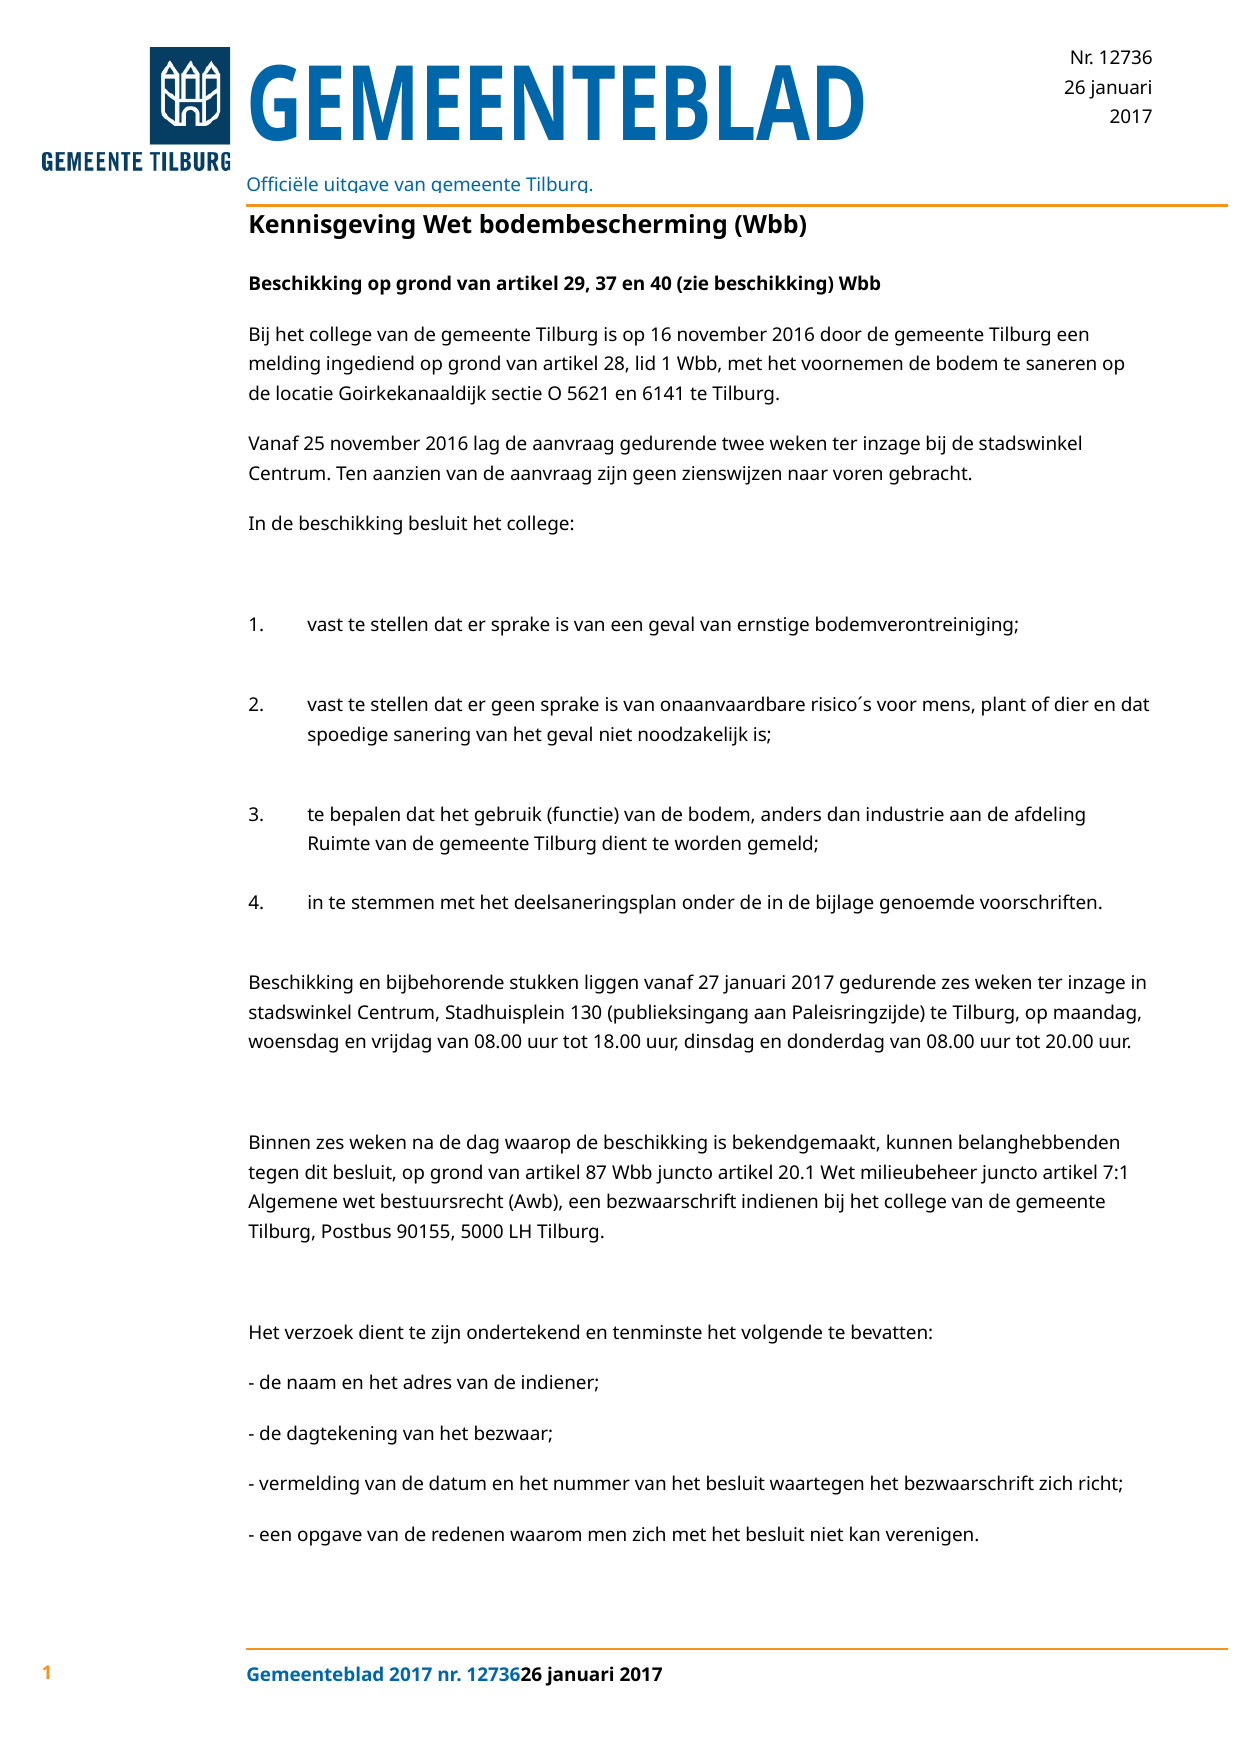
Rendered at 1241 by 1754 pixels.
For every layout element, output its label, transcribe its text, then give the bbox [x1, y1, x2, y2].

text - de dagtekening van het bezwaar; [248, 1420, 1152, 1446]
text Bij het college van de gemeente Tilburg is op 16 november 2016 door de gemeente Tilburg een melding ingediend op grond van artikel 28, lid 1 Wbb, met het voornemen de bodem te saneren op de locatie Goirkekanaaldijk sectie O 5621 en 6141 te Tilburg. [248, 321, 1152, 406]
list te bepalen dat het gebruik (functie) van de bodem, anders dan industrie aan de afdeling Ruimte van de gemeente Tilburg dient te worden gemeld; [248, 801, 1152, 856]
text Binnen zes weken na de dag waarop de beschikking is bekendgemaakt, kunnen belanghebbenden tegen dit besluit, op grond van artikel 87 Wbb juncto artikel 20.1 Wet milieubeheer juncto artikel 7:1 Algemene wet bestuursrecht (Awb), een bezwaarschrift indienen bij het college van de gemeente Tilburg, Postbus 90155, 5000 LH Tilburg. [248, 1129, 1152, 1244]
text Beschikking op grond van artikel 29, 37 en 40 (zie beschikking) Wbb [248, 270, 1152, 296]
text Het verzoek dient te zijn ondertekend en tenminste het volgende te bevatten: [248, 1319, 1152, 1345]
text - de naam en het adres van de indiener; [248, 1369, 1152, 1395]
text Vanaf 25 november 2016 lag de aanvraag gedurende twee weken ter inzage bij de stadswinkel Centrum. Ten aanzien van de aanvraag zijn geen zienswijzen naar voren gebracht. [248, 430, 1152, 486]
list vast te stellen dat er geen sprake is van onaanvaardbare risico´s voor mens, plant of dier en dat spoedige sanering van het geval niet noodzakelijk is; [248, 691, 1152, 746]
text - vermelding van de datum en het nummer van het besluit waartegen het bezwaarschrift zich richt; [248, 1470, 1152, 1496]
text - een opgave van de redenen waarom men zich met het besluit niet kan verenigen. [248, 1521, 1152, 1546]
list in te stemmen met het deelsaneringsplan onder de in de bijlage genoemde voorschriften. [248, 889, 1152, 915]
list vast te stellen dat er sprake is van een geval van ernstige bodemverontreiniging; [248, 611, 1152, 637]
text Beschikking en bijbehorende stukken liggen vanaf 27 januari 2017 gedurende zes weken ter inzage in stadswinkel Centrum, Stadhuisplein 130 (publieksingang aan Paleisringzijde) te Tilburg, op maandag, woensdag en vrijdag van 08.00 uur tot 18.00 uur, dinsdag en donderdag van 08.00 uur tot 20.00 uur. [248, 969, 1152, 1054]
text In de beschikking besluit het college: [248, 510, 1152, 536]
text Kennisgeving Wet bodembescherming (Wbb) [248, 207, 1152, 241]
picture [41, 47, 231, 172]
